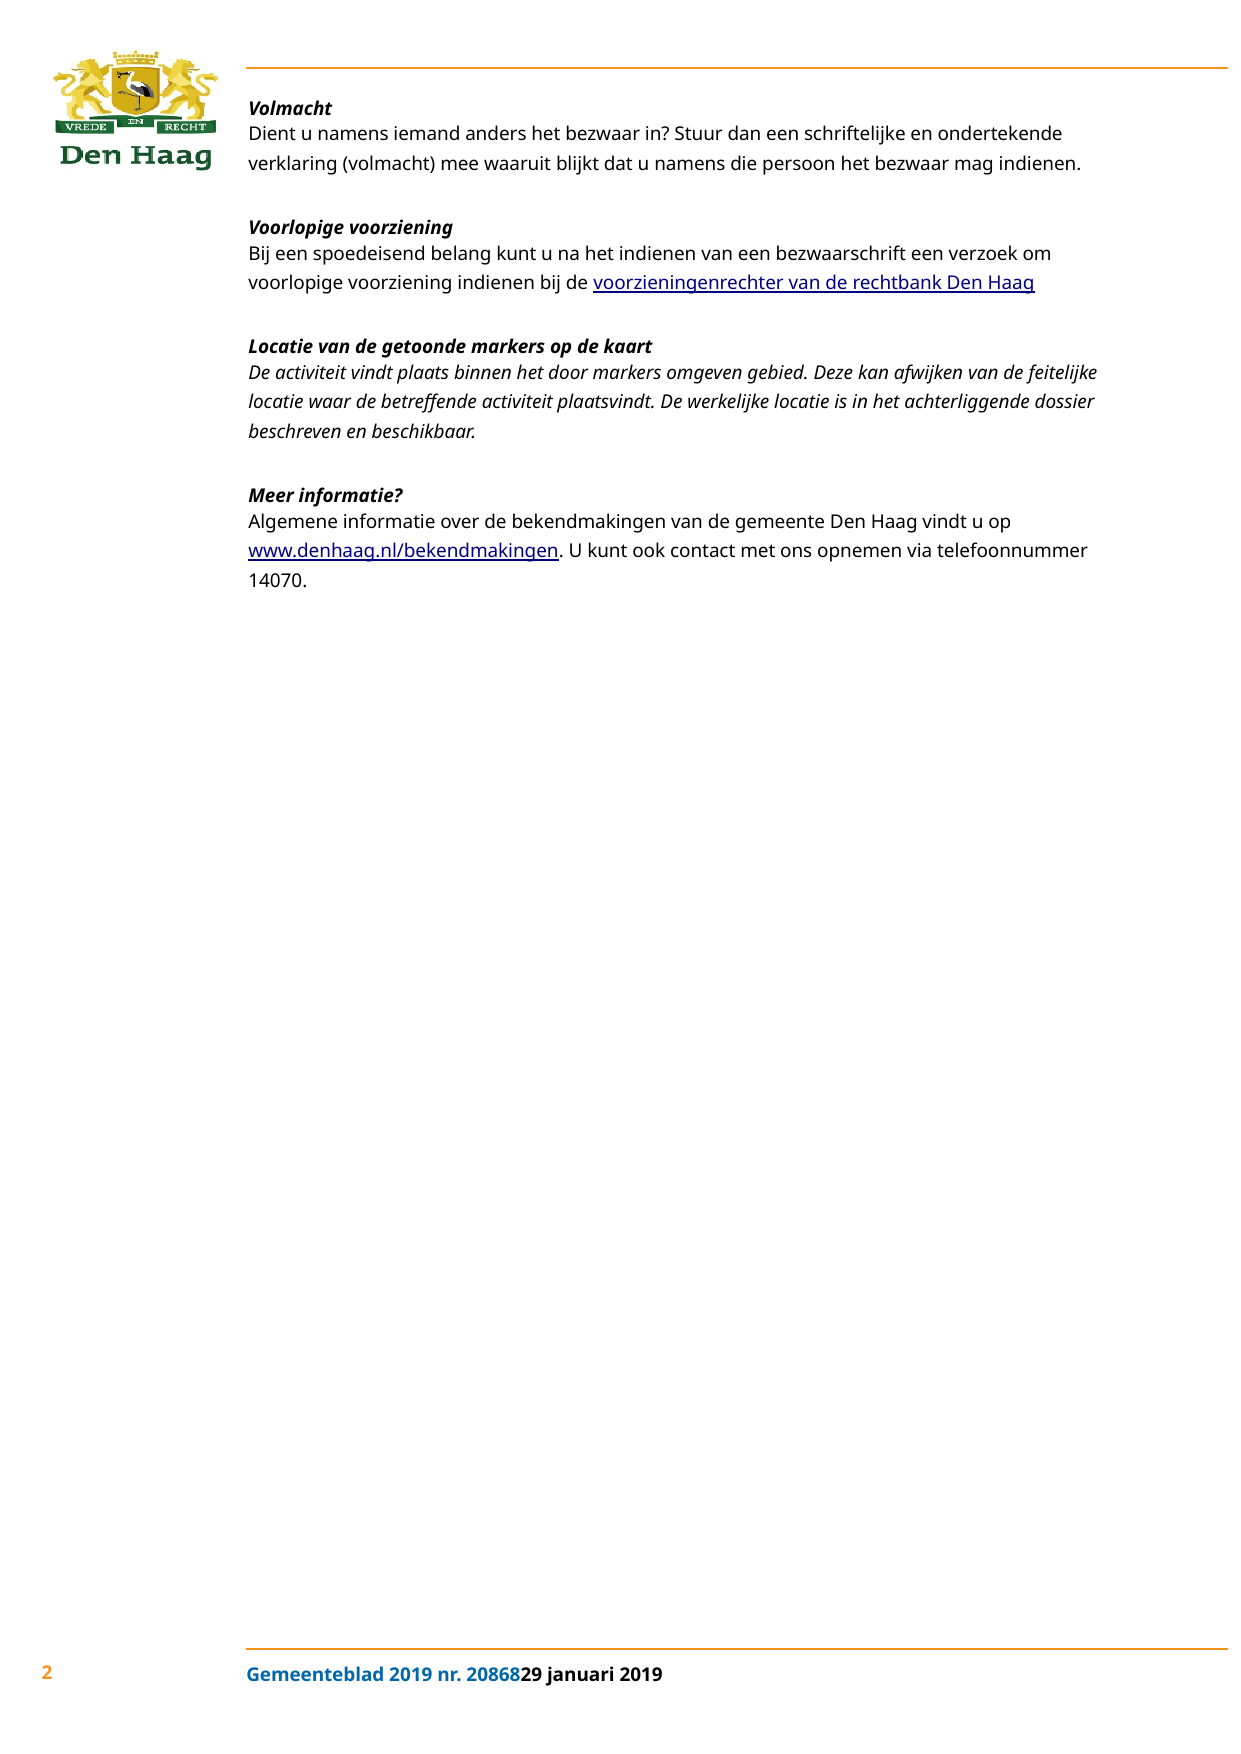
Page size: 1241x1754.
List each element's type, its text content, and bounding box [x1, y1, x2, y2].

picture [41, 47, 231, 172]
text De activiteit vindt plaats binnen het door markers omgeven gebied. Deze kan afwijken van de feitelijke locatie waar de betreffende activiteit plaatsvindt. De werkelijke locatie is in het achterliggende dossier beschreven en beschikbaar. [248, 359, 1152, 444]
text Voorlopige voorziening [248, 214, 1152, 240]
text Locatie van de getoonde markers op de kaart [248, 333, 1152, 359]
text Meer informatie? [248, 482, 1152, 508]
text Volmacht [248, 95, 1152, 121]
text Algemene informatie over de bekendmakingen van de gemeente Den Haag vindt u op www.denhaag.nl/bekendmakingen. U kunt ook contact met ons opnemen via telefoonnummer 14070. [248, 508, 1152, 593]
text Bij een spoedeisend belang kunt u na het indienen van een bezwaarschrift een verzoek om voorlopige voorziening indienen bij de voorzieningenrechter van de rechtbank Den Haag [248, 240, 1152, 295]
text Dient u namens iemand anders het bezwaar in? Stuur dan een schriftelijke en ondertekende verklaring (volmacht) mee waaruit blijkt dat u namens die persoon het bezwaar mag indienen. [248, 121, 1152, 176]
